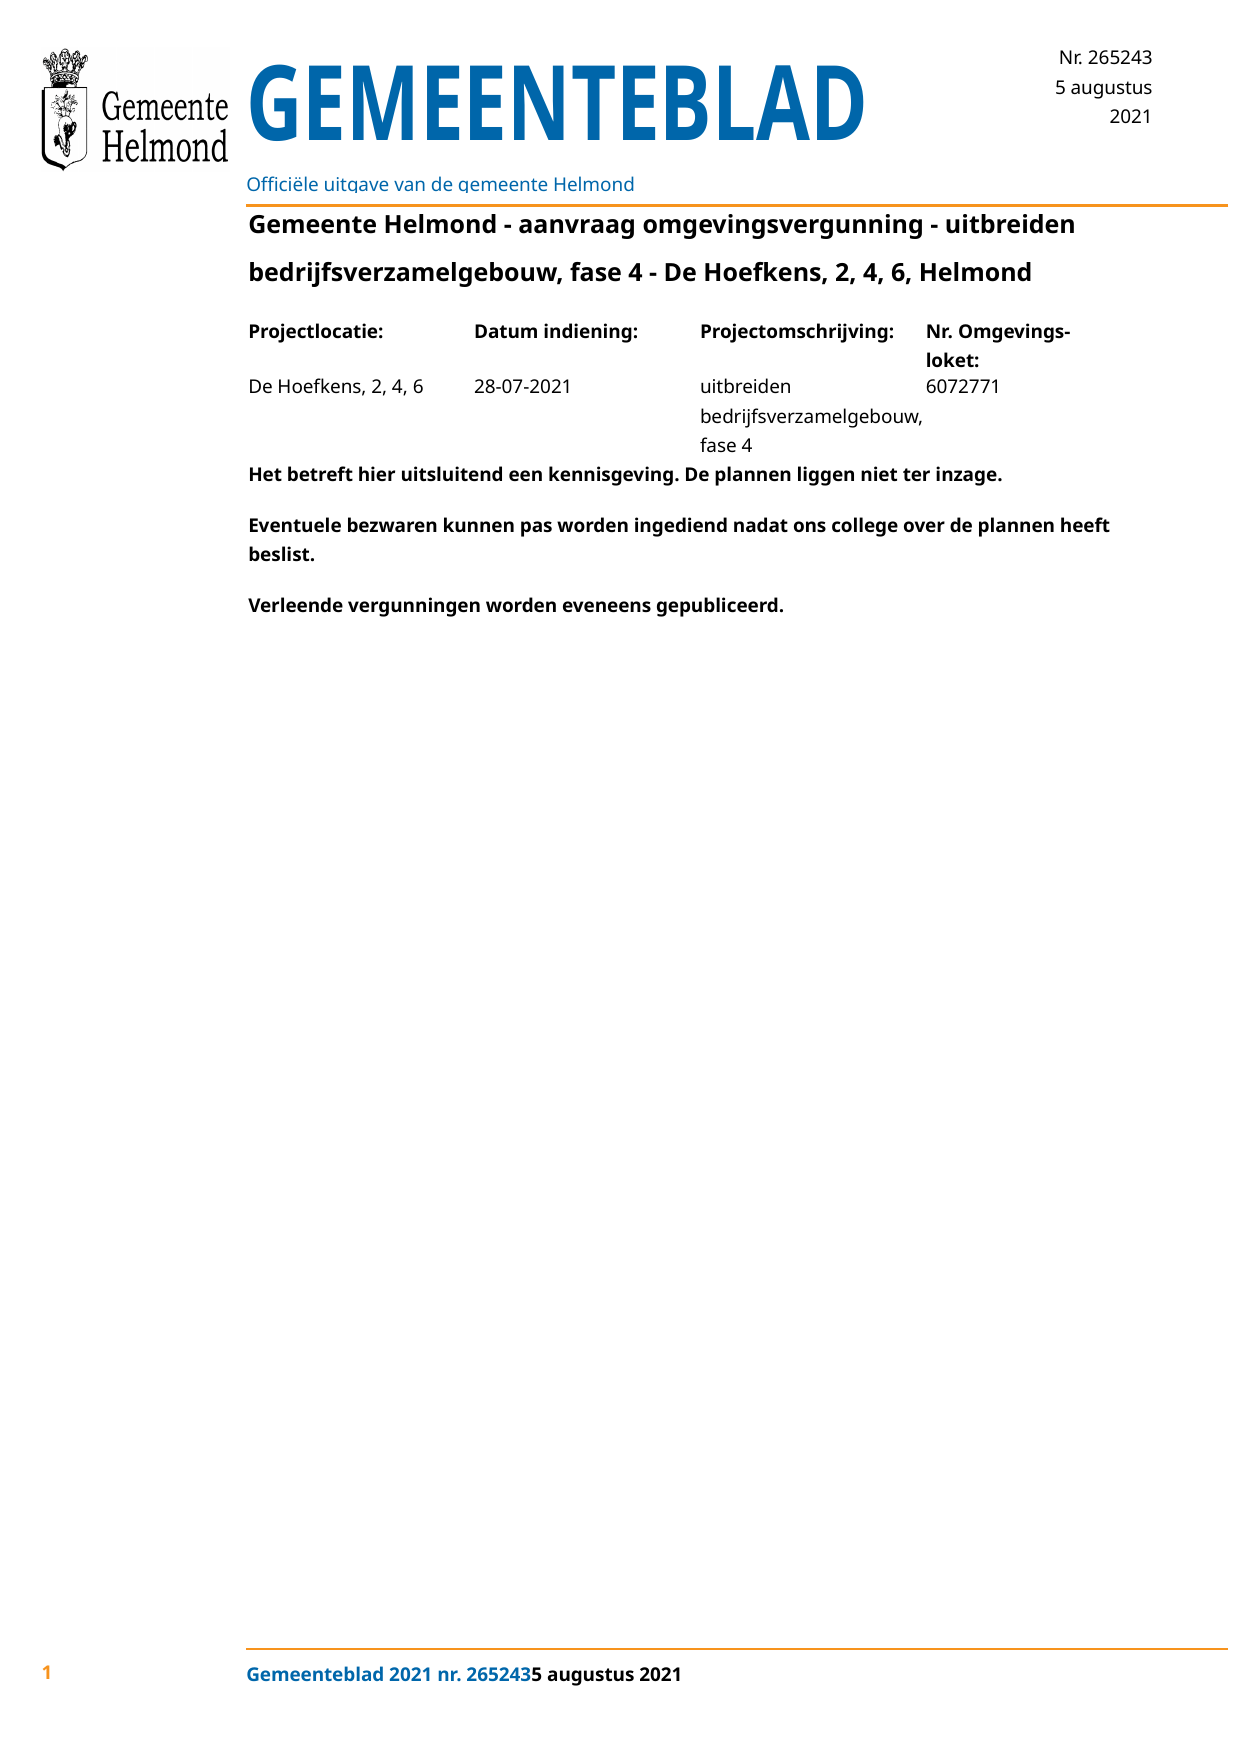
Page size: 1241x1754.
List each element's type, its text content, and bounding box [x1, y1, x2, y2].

text Eventuele bezwaren kunnen pas worden ingediend nadat ons college over de plannen heeft beslist. [248, 512, 1152, 567]
table_header Projectlocatie: [248, 318, 474, 373]
table_cell 28-07-2021 [474, 373, 700, 458]
picture [41, 47, 231, 172]
table_header Nr. Omgevings- loket: [926, 318, 1152, 373]
text Gemeente Helmond - aanvraag omgevingsvergunning - uitbreiden bedrijfsverzamelgebouw, fase 4 - De Hoefkens, 2, 4, 6, Helmond [248, 207, 1152, 288]
text Het betreft hier uitsluitend een kennisgeving. De plannen liggen niet ter inzage. [248, 461, 1152, 487]
table_cell 6072771 [926, 373, 1152, 458]
table_header Datum indiening: [474, 318, 700, 373]
text Verleende vergunningen worden eveneens gepubliceerd. [248, 592, 1152, 618]
table_header Projectomschrijving: [700, 318, 926, 373]
table_cell De Hoefkens, 2, 4, 6 [248, 373, 474, 458]
table_cell uitbreiden bedrijfsverzamelgebouw, fase 4 [700, 373, 926, 458]
